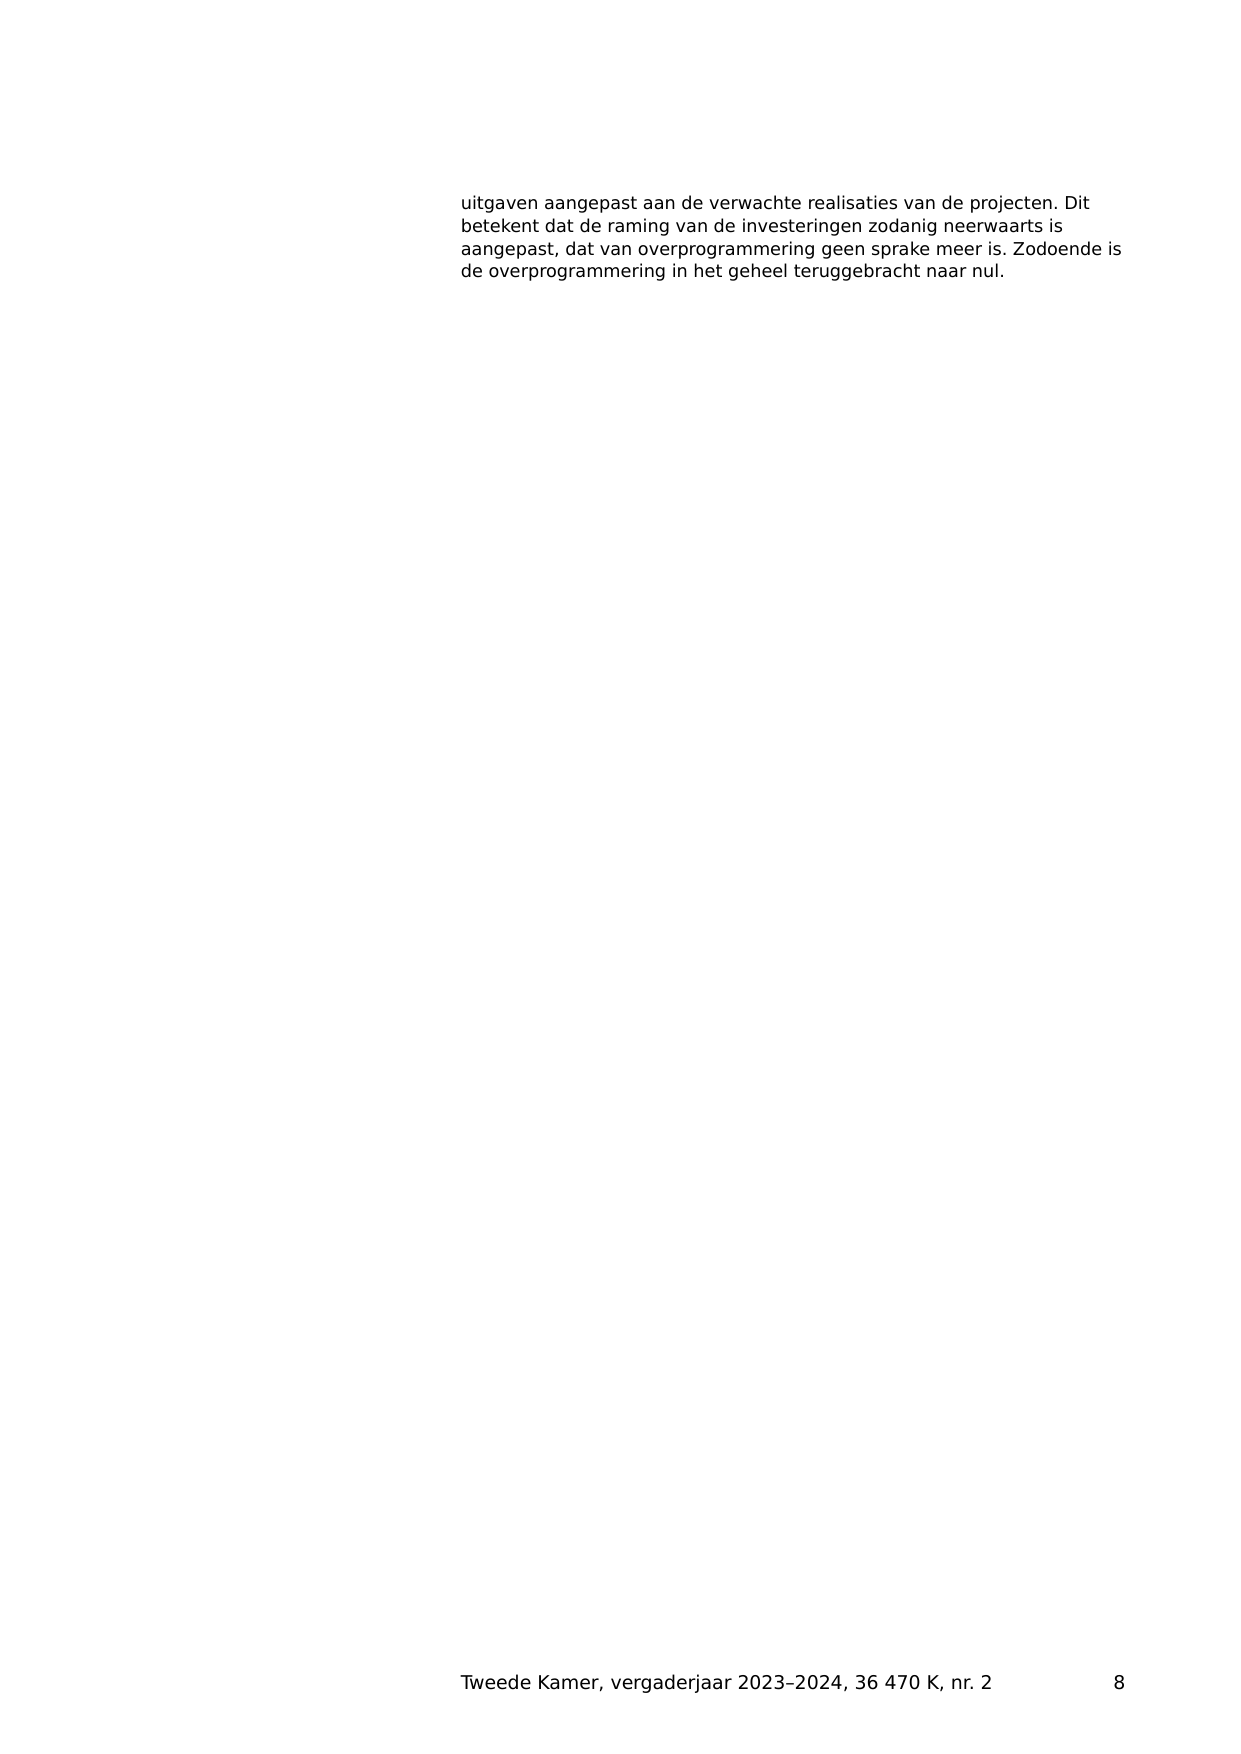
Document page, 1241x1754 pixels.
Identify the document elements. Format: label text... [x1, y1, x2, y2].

text uitgaven aangepast aan de verwachte realisaties van de projecten. Dit betekent dat de raming van de investeringen zodanig neerwaarts is aangepast, dat van overprogrammering geen sprake meer is. Zodoende is de overprogrammering in het geheel teruggebracht naar nul. [461, 191, 1125, 282]
